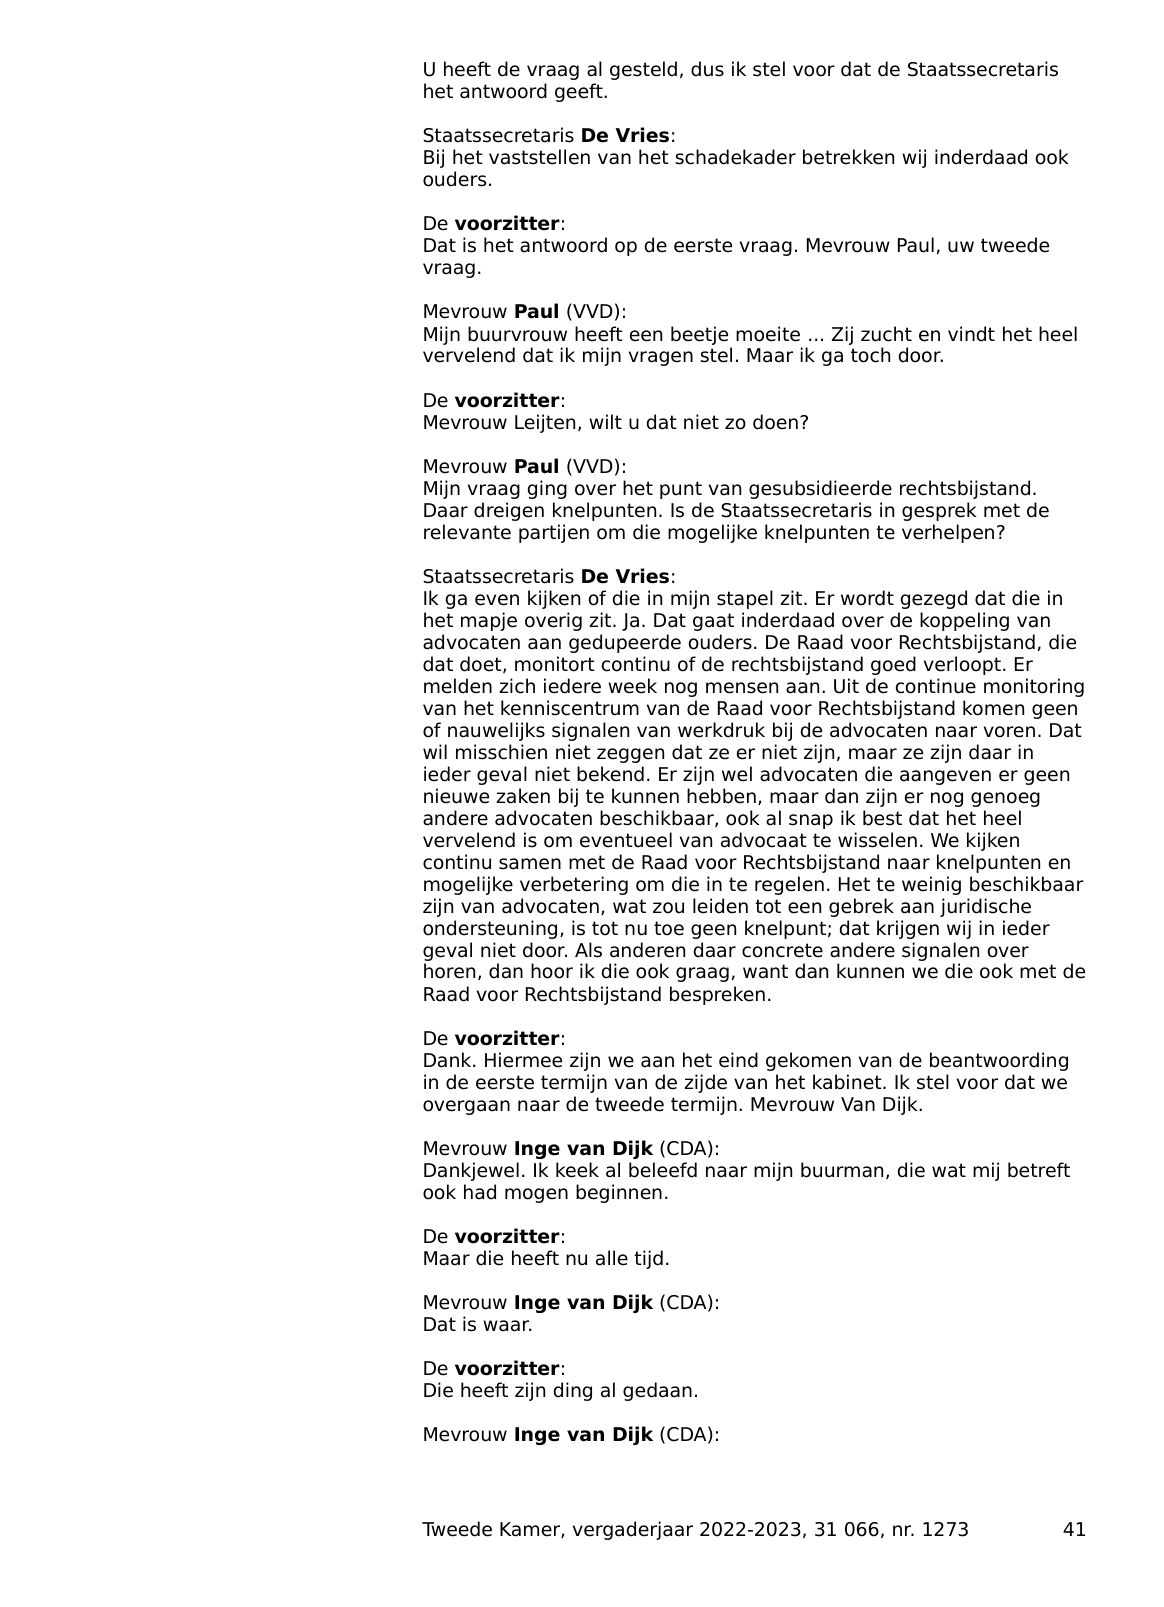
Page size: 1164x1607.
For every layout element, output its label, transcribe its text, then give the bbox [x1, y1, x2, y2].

text Staatssecretaris De Vries: [422, 566, 1087, 588]
text Maar die heeft nu alle tijd. [422, 1248, 1087, 1270]
text De voorzitter: [422, 1028, 1087, 1049]
text Dankjewel. Ik keek al beleefd naar mijn buurman, die wat mij betreft ook had mogen beginnen. [422, 1160, 1087, 1204]
text Mevrouw Inge van Dijk (CDA): [422, 1424, 1087, 1446]
text Bij het vaststellen van het schadekader betrekken wij inderdaad ook ouders. [422, 147, 1087, 191]
text Die heeft zijn ding al gedaan. [422, 1380, 1087, 1402]
text Mevrouw Paul (VVD): [422, 301, 1087, 323]
text Dat is het antwoord op de eerste vraag. Mevrouw Paul, uw tweede vraag. [422, 235, 1087, 279]
text U heeft de vraag al gesteld, dus ik stel voor dat de Staatssecretaris het antwoord geeft. [422, 59, 1087, 103]
text Mijn buurvrouw heeft een beetje moeite ... Zij zucht en vindt het heel vervelend dat ik mijn vragen stel. Maar ik ga toch door. [422, 323, 1087, 367]
text Mevrouw Paul (VVD): [422, 456, 1087, 478]
text Mevrouw Leijten, wilt u dat niet zo doen? [422, 412, 1087, 433]
text Dat is waar. [422, 1314, 1087, 1336]
text De voorzitter: [422, 1358, 1087, 1380]
text Mijn vraag ging over het punt van gesubsidieerde rechtsbijstand. Daar dreigen knelpunten. Is de Staatssecretaris in gesprek met de relevante partijen om die mogelijke knelpunten te verhelpen? [422, 478, 1087, 544]
text Ik ga even kijken of die in mijn stapel zit. Er wordt gezegd dat die in het mapje overig zit. Ja. Dat gaat inderdaad over de koppeling van advocaten aan gedupeerde ouders. De Raad voor Rechtsbijstand, die dat doet, monitort continu of de rechtsbijstand goed verloopt. Er melden zich iedere week nog mensen aan. Uit de continue monitoring van het kenniscentrum van de Raad voor Rechtsbijstand komen geen of nauwelijks signalen van werkdruk bij de advocaten naar voren. Dat wil misschien niet zeggen dat ze er niet zijn, maar ze zijn daar in ieder geval niet bekend. Er zijn wel advocaten die aangeven er geen nieuwe zaken bij te kunnen hebben, maar dan zijn er nog genoeg andere advocaten beschikbaar, ook al snap ik best dat het heel vervelend is om eventueel van advocaat te wisselen. We kijken continu samen met de Raad voor Rechtsbijstand naar knelpunten en mogelijke verbetering om die in te regelen. Het te weinig beschikbaar zijn van advocaten, wat zou leiden tot een gebrek aan juridische ondersteuning, is tot nu toe geen knelpunt; dat krijgen wij in ieder geval niet door. Als anderen daar concrete andere signalen over horen, dan hoor ik die ook graag, want dan kunnen we die ook met de Raad voor Rechtsbijstand bespreken. [422, 588, 1087, 1005]
text Mevrouw Inge van Dijk (CDA): [422, 1292, 1087, 1314]
text Staatssecretaris De Vries: [422, 125, 1087, 147]
text Mevrouw Inge van Dijk (CDA): [422, 1138, 1087, 1160]
text De voorzitter: [422, 1226, 1087, 1248]
text Dank. Hiermee zijn we aan het eind gekomen van de beantwoording in de eerste termijn van de zijde van het kabinet. Ik stel voor dat we overgaan naar de tweede termijn. Mevrouw Van Dijk. [422, 1049, 1087, 1116]
text De voorzitter: [422, 389, 1087, 412]
text De voorzitter: [422, 213, 1087, 235]
